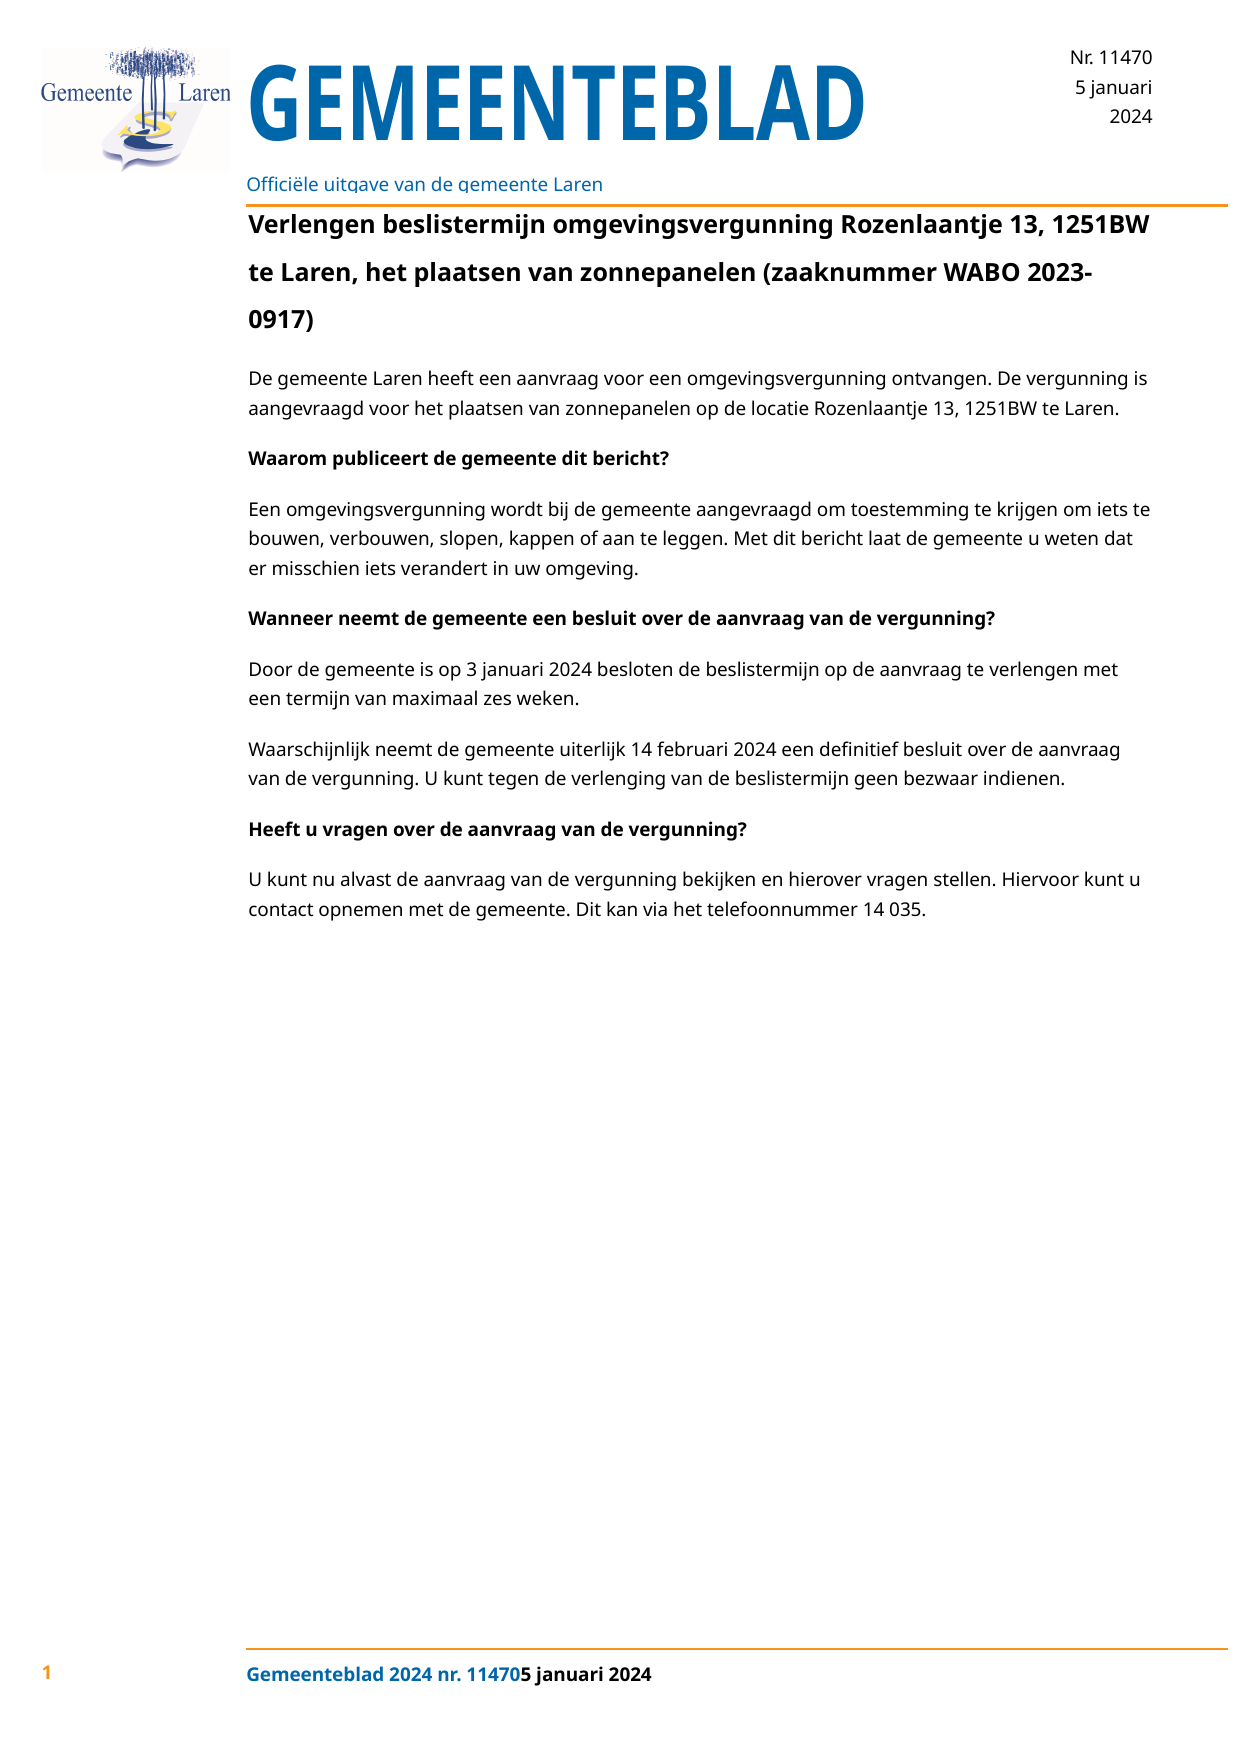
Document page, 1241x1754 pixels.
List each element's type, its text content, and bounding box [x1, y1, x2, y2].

text Heeft u vragen over de aanvraag van de vergunning? [248, 816, 1152, 842]
text Een omgevingsvergunning wordt bij de gemeente aangevraagd om toestemming te krijgen om iets te bouwen, verbouwen, slopen, kappen of aan te leggen. Met dit bericht laat de gemeente u weten dat er misschien iets verandert in uw omgeving. [248, 496, 1152, 581]
text U kunt nu alvast de aanvraag van de vergunning bekijken en hierover vragen stellen. Hiervoor kunt u contact opnemen met de gemeente. Dit kan via het telefoonnummer 14 035. [248, 866, 1152, 922]
text De gemeente Laren heeft een aanvraag voor een omgevingsvergunning ontvangen. De vergunning is aangevraagd voor het plaatsen van zonnepanelen op de locatie Rozenlaantje 13, 1251BW te Laren. [248, 366, 1152, 421]
picture [41, 47, 231, 172]
text Verlengen beslistermijn omgevingsvergunning Rozenlaantje 13, 1251BW te Laren, het plaatsen van zonnepanelen (zaaknummer WABO 2023-0917) [248, 207, 1152, 336]
text Door de gemeente is op 3 januari 2024 besloten de beslistermijn op de aanvraag te verlengen met een termijn van maximaal zes weken. [248, 656, 1152, 711]
text Wanneer neemt de gemeente een besluit over de aanvraag van de vergunning? [248, 606, 1152, 631]
text Waarschijnlijk neemt de gemeente uiterlijk 14 februari 2024 een definitief besluit over de aanvraag van de vergunning. U kunt tegen de verlenging van de beslistermijn geen bezwaar indienen. [248, 736, 1152, 791]
text Waarom publiceert de gemeente dit bericht? [248, 446, 1152, 471]
